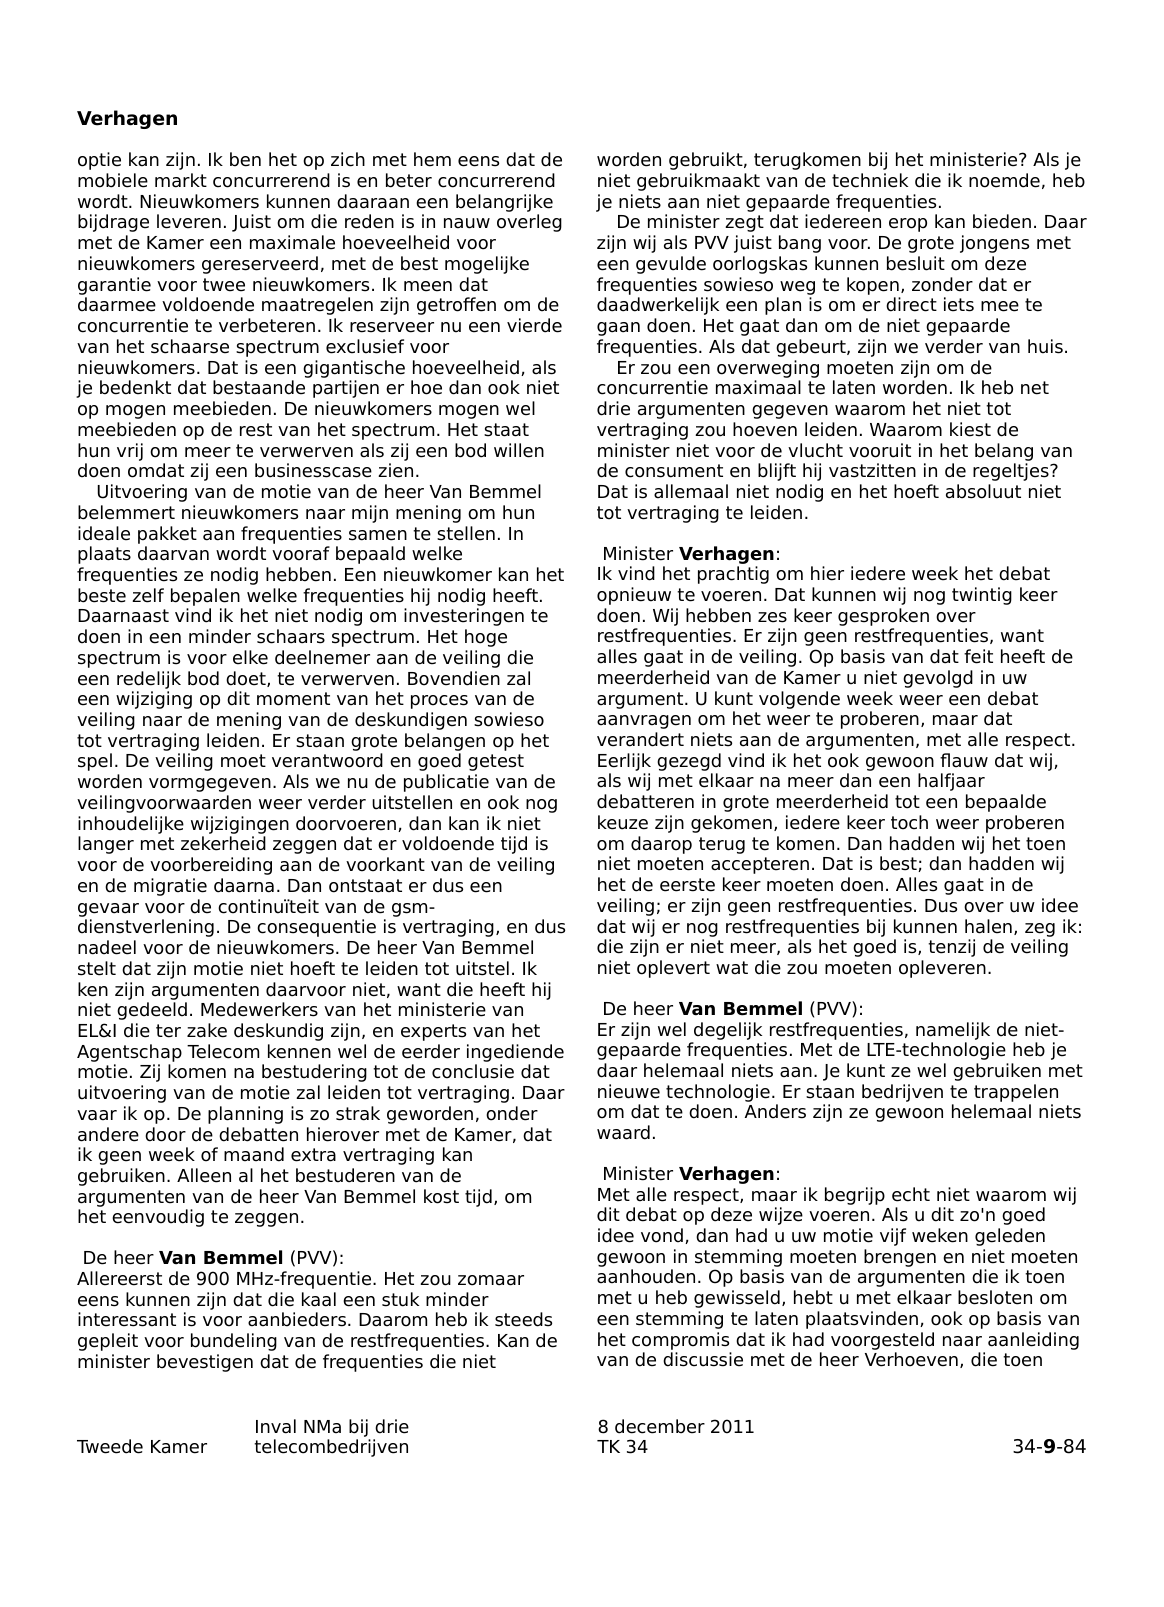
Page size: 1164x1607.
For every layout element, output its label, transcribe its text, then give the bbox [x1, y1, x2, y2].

text Uitvoering van de motie van de heer Van Bemmel belemmert nieuwkomers naar mijn mening om hun ideale pakket aan frequenties samen te stellen. In plaats daarvan wordt vooraf bepaald welke frequenties ze nodig hebben. Een nieuwkomer kan het beste zelf bepalen welke frequenties hij nodig heeft. Daarnaast vind ik het niet nodig om investeringen te doen in een minder schaars spectrum. Het hoge spectrum is voor elke deelnemer aan de veiling die een redelijk bod doet, te verwerven. Bovendien zal een wijziging op dit moment van het proces van de veiling naar de mening van de deskundigen sowieso tot vertraging leiden. Er staan grote belangen op het spel. De veiling moet verantwoord en goed getest worden vormgegeven. Als we nu de publicatie van de veilingvoorwaarden weer verder uitstellen en ook nog inhoudelijke wijzigingen doorvoeren, dan kan ik niet langer met zekerheid zeggen dat er voldoende tijd is voor de voorbereiding aan de voorkant van de veiling en de migratie daarna. Dan ontstaat er dus een gevaar voor de continuïteit van de gsm-dienstverlening. De consequentie is vertraging, en dus nadeel voor de nieuwkomers. De heer Van Bemmel stelt dat zijn motie niet hoeft te leiden tot uitstel. Ik ken zijn argumenten daarvoor niet, want die heeft hij niet gedeeld. Medewerkers van het ministerie van EL&I die ter zake deskundig zijn, en experts van het Agentschap Telecom kennen wel de eerder ingediende motie. Zij komen na bestudering tot de conclusie dat uitvoering van de motie zal leiden tot vertraging. Daar vaar ik op. De planning is zo strak geworden, onder andere door de debatten hierover met de Kamer, dat ik geen week of maand extra vertraging kan gebruiken. Alleen al het bestuderen van de argumenten van de heer Van Bemmel kost tijd, om het eenvoudig te zeggen. [77, 482, 567, 1228]
text optie kan zijn. Ik ben het op zich met hem eens dat de mobiele markt concurrerend is en beter concurrerend wordt. Nieuwkomers kunnen daaraan een belangrijke bijdrage leveren. Juist om die reden is in nauw overleg met de Kamer een maximale hoeveelheid voor nieuwkomers gereserveerd, met de best mogelijke garantie voor twee nieuwkomers. Ik meen dat daarmee voldoende maatregelen zijn getroffen om de concurrentie te verbeteren. Ik reserveer nu een vierde van het schaarse spectrum exclusief voor nieuwkomers. Dat is een gigantische hoeveelheid, als je bedenkt dat bestaande partijen er hoe dan ook niet op mogen meebieden. De nieuwkomers mogen wel meebieden op de rest van het spectrum. Het staat hun vrij om meer te verwerven als zij een bod willen doen omdat zij een businesscase zien. [77, 150, 567, 482]
text Minister Verhagen: [596, 543, 1087, 564]
text Met alle respect, maar ik begrijp echt niet waarom wij dit debat op deze wijze voeren. Als u dit zo'n goed idee vond, dan had u uw motie vijf weken geleden gewoon in stemming moeten brengen en niet moeten aanhouden. Op basis van de argumenten die ik toen met u heb gewisseld, hebt u met elkaar besloten om een stemming te laten plaatsvinden, ook op basis van het compromis dat ik had voorgesteld naar aanleiding van de discussie met de heer Verhoeven, die toen [596, 1184, 1087, 1371]
text De minister zegt dat iedereen erop kan bieden. Daar zijn wij als PVV juist bang voor. De grote jongens met een gevulde oorlogskas kunnen besluit om deze frequenties sowieso weg te kopen, zonder dat er daadwerkelijk een plan is om er direct iets mee te gaan doen. Het gaat dan om de niet gepaarde frequenties. Als dat gebeurt, zijn we verder van huis. [596, 212, 1087, 357]
text Ik vind het prachtig om hier iedere week het debat opnieuw te voeren. Dat kunnen wij nog twintig keer doen. Wij hebben zes keer gesproken over restfrequenties. Er zijn geen restfrequenties, want alles gaat in de veiling. Op basis van dat feit heeft de meerderheid van de Kamer u niet gevolgd in uw argument. U kunt volgende week weer een debat aanvragen om het weer te proberen, maar dat verandert niets aan de argumenten, met alle respect. Eerlijk gezegd vind ik het ook gewoon flauw dat wij, als wij met elkaar na meer dan een halfjaar debatteren in grote meerderheid tot een bepaalde keuze zijn gekomen, iedere keer toch weer proberen om daarop terug te komen. Dan hadden wij het toen niet moeten accepteren. Dat is best; dan hadden wij het de eerste keer moeten doen. Alles gaat in de veiling; er zijn geen restfrequenties. Dus over uw idee dat wij er nog restfrequenties bij kunnen halen, zeg ik: die zijn er niet meer, als het goed is, tenzij de veiling niet oplevert wat die zou moeten opleveren. [596, 564, 1087, 979]
text worden gebruikt, terugkomen bij het ministerie? Als je niet gebruikmaakt van de techniek die ik noemde, heb je niets aan niet gepaarde frequenties. [596, 150, 1087, 212]
text Minister Verhagen: [596, 1164, 1087, 1184]
text De heer Van Bemmel (PVV): [596, 999, 1087, 1019]
text Er zijn wel degelijk restfrequenties, namelijk de niet-gepaarde frequenties. Met de LTE-technologie heb je daar helemaal niets aan. Je kunt ze wel gebruiken met nieuwe technologie. Er staan bedrijven te trappelen om dat te doen. Anders zijn ze gewoon helemaal niets waard. [596, 1019, 1087, 1144]
text De heer Van Bemmel (PVV): [77, 1248, 567, 1269]
text Er zou een overweging moeten zijn om de concurrentie maximaal te laten worden. Ik heb net drie argumenten gegeven waarom het niet tot vertraging zou hoeven leiden. Waarom kiest de minister niet voor de vlucht vooruit in het belang van de consument en blijft hij vastzitten in de regeltjes? Dat is allemaal niet nodig en het hoeft absoluut niet tot vertraging te leiden. [596, 357, 1087, 523]
text Allereerst de 900 MHz-frequentie. Het zou zomaar eens kunnen zijn dat die kaal een stuk minder interessant is voor aanbieders. Daarom heb ik steeds gepleit voor bundeling van de restfrequenties. Kan de minister bevestigen dat de frequenties die niet [77, 1269, 567, 1372]
